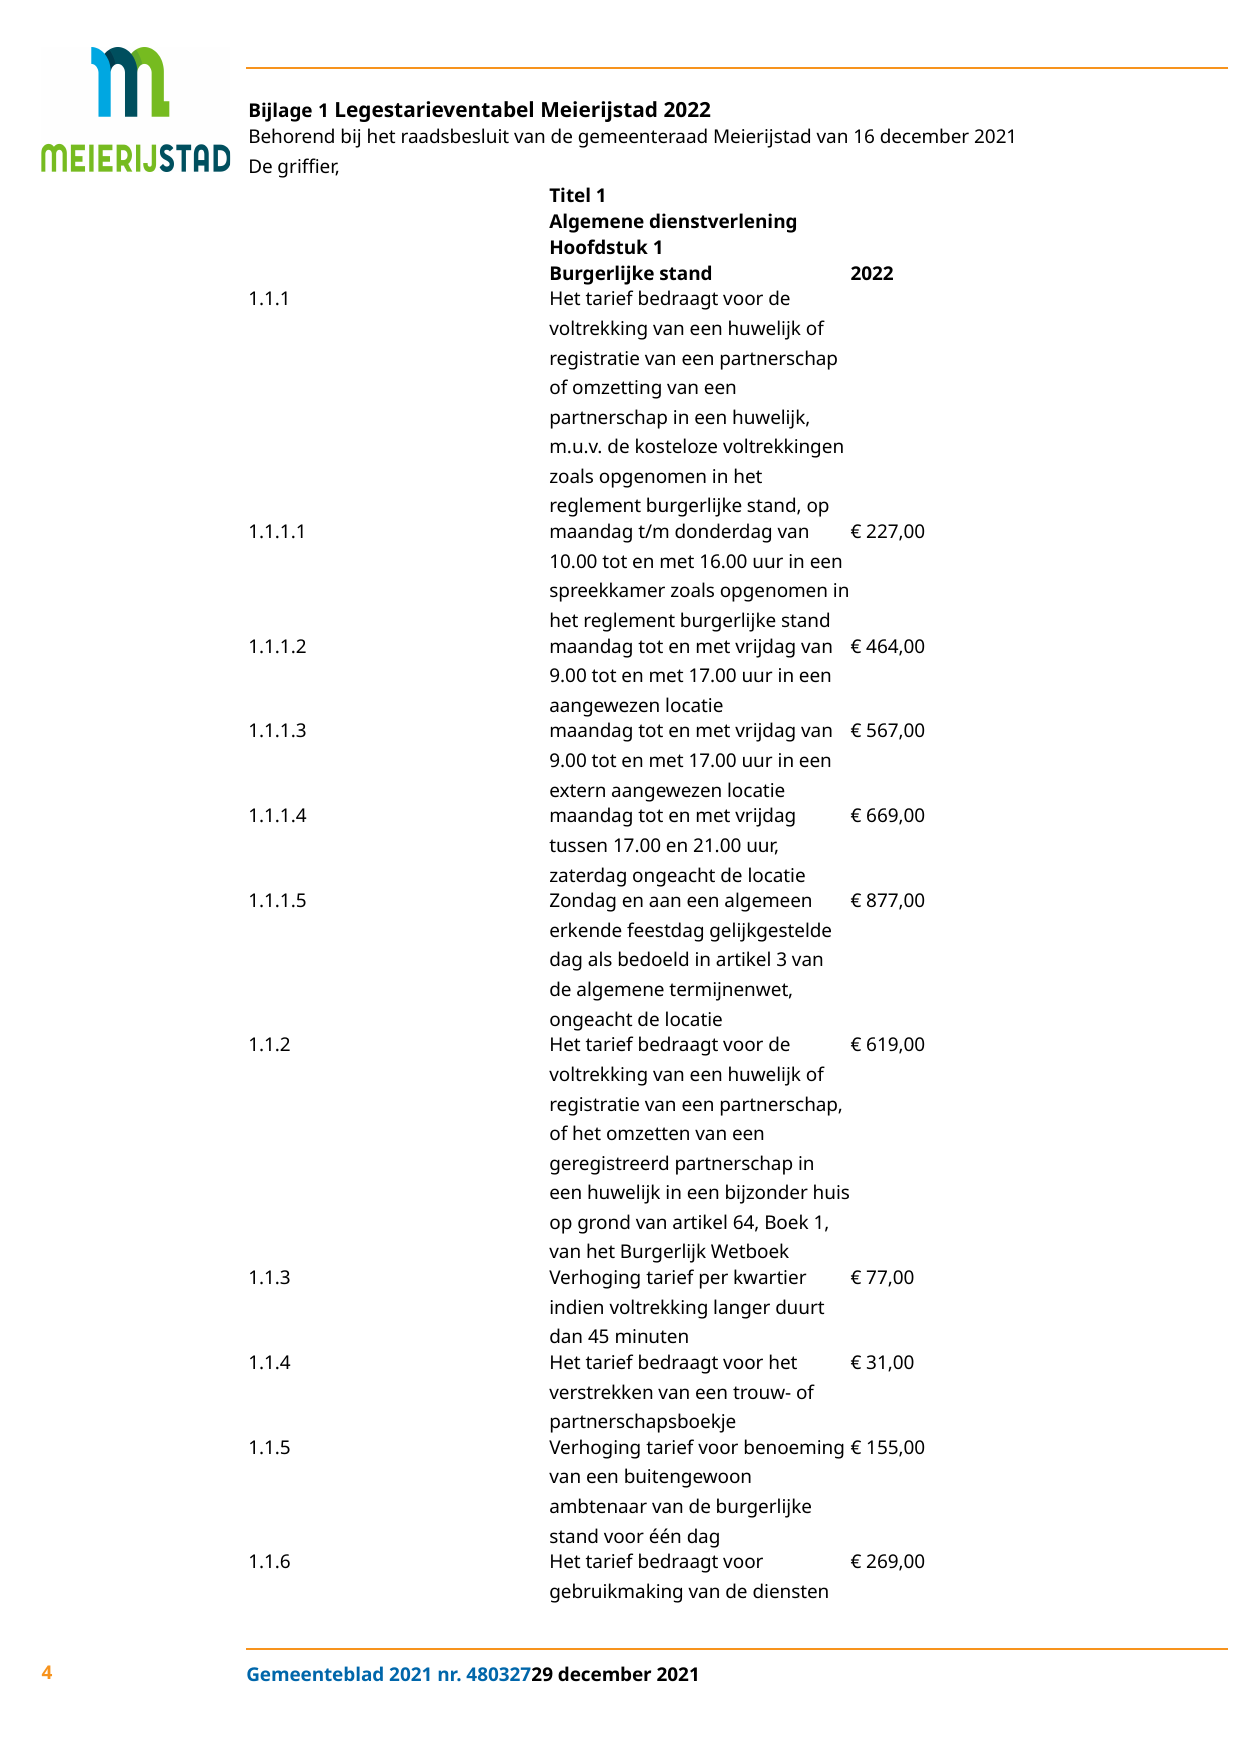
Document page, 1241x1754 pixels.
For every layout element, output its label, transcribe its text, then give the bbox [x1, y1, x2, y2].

table_cell € 619,00 [850, 1032, 1152, 1264]
table_cell 1.1.1.3 [248, 718, 549, 803]
table_cell [248, 260, 549, 286]
table_cell [850, 234, 1152, 260]
table_cell 2022 [850, 260, 1152, 286]
table_cell [248, 208, 549, 234]
table_cell € 669,00 [850, 803, 1152, 887]
text De griffier, [248, 153, 1152, 179]
table_cell 1.1.1.2 [248, 633, 549, 718]
table_cell € 269,00 [850, 1549, 1152, 1604]
table_cell 1.1.1.1 [248, 518, 549, 633]
table_cell 1.1.1.5 [248, 888, 549, 1032]
table_cell Burgerlijke stand [549, 260, 850, 286]
table_cell maandag t/m donderdag van 10.00 tot en met 16.00 uur in een spreekkamer zoals opgenomen in het reglement burgerlijke stand [549, 518, 850, 633]
table_cell Het tarief bedraagt voor de voltrekking van een huwelijk of registratie van een partnerschap, of het omzetten van een geregistreerd partnerschap in een huwelijk in een bijzonder huis op grond van artikel 64, Boek 1, van het Burgerlijk Wetboek [549, 1032, 850, 1264]
table_cell 1.1.4 [248, 1349, 549, 1434]
table_cell Zondag en aan een algemeen erkende feestdag gelijkgestelde dag als bedoeld in artikel 3 van de algemene termijnenwet, ongeacht de locatie [549, 888, 850, 1032]
table_cell 1.1.2 [248, 1032, 549, 1264]
table_cell € 155,00 [850, 1434, 1152, 1549]
table_cell [850, 286, 1152, 518]
table_cell 1.1.1.4 [248, 803, 549, 887]
table_cell 1.1.3 [248, 1264, 549, 1349]
table_cell Hoofdstuk 1 [549, 234, 850, 260]
table_cell Het tarief bedraagt voor het verstrekken van een trouw- of partnerschapsboekje [549, 1349, 850, 1434]
table_cell € 877,00 [850, 888, 1152, 1032]
table_cell Verhoging tarief voor benoeming van een buitengewoon ambtenaar van de burgerlijke stand voor één dag [549, 1434, 850, 1549]
table_cell 1.1.6 [248, 1549, 549, 1604]
text Behorend bij het raadsbesluit van de gemeenteraad Meierijstad van 16 december 2021 [248, 123, 1152, 149]
table_cell Verhoging tarief per kwartier indien voltrekking langer duurt dan 45 minuten [549, 1264, 850, 1349]
table_header [850, 183, 1152, 208]
table_cell € 464,00 [850, 633, 1152, 718]
table_cell € 567,00 [850, 718, 1152, 803]
table_cell Het tarief bedraagt voor gebruikmaking van de diensten [549, 1549, 850, 1604]
table_cell Algemene dienstverlening [549, 208, 850, 234]
picture [41, 47, 231, 172]
text Bijlage 1 Legestarieventabel Meierijstad 2022 [248, 95, 1152, 123]
table_cell maandag tot en met vrijdag tussen 17.00 en 21.00 uur, zaterdag ongeacht de locatie [549, 803, 850, 887]
table_header [248, 183, 549, 208]
table_cell maandag tot en met vrijdag van 9.00 tot en met 17.00 uur in een aangewezen locatie [549, 633, 850, 718]
table_cell [248, 234, 549, 260]
table_cell € 77,00 [850, 1264, 1152, 1349]
table_cell maandag tot en met vrijdag van 9.00 tot en met 17.00 uur in een extern aangewezen locatie [549, 718, 850, 803]
table_header Titel 1 [549, 183, 850, 208]
table_cell 1.1.5 [248, 1434, 549, 1549]
table_cell € 227,00 [850, 518, 1152, 633]
table_cell 1.1.1 [248, 286, 549, 518]
table_cell € 31,00 [850, 1349, 1152, 1434]
table_cell [850, 208, 1152, 234]
table_cell Het tarief bedraagt voor de voltrekking van een huwelijk of registratie van een partnerschap of omzetting van een partnerschap in een huwelijk, m.u.v. de kosteloze voltrekkingen zoals opgenomen in het reglement burgerlijke stand, op [549, 286, 850, 518]
